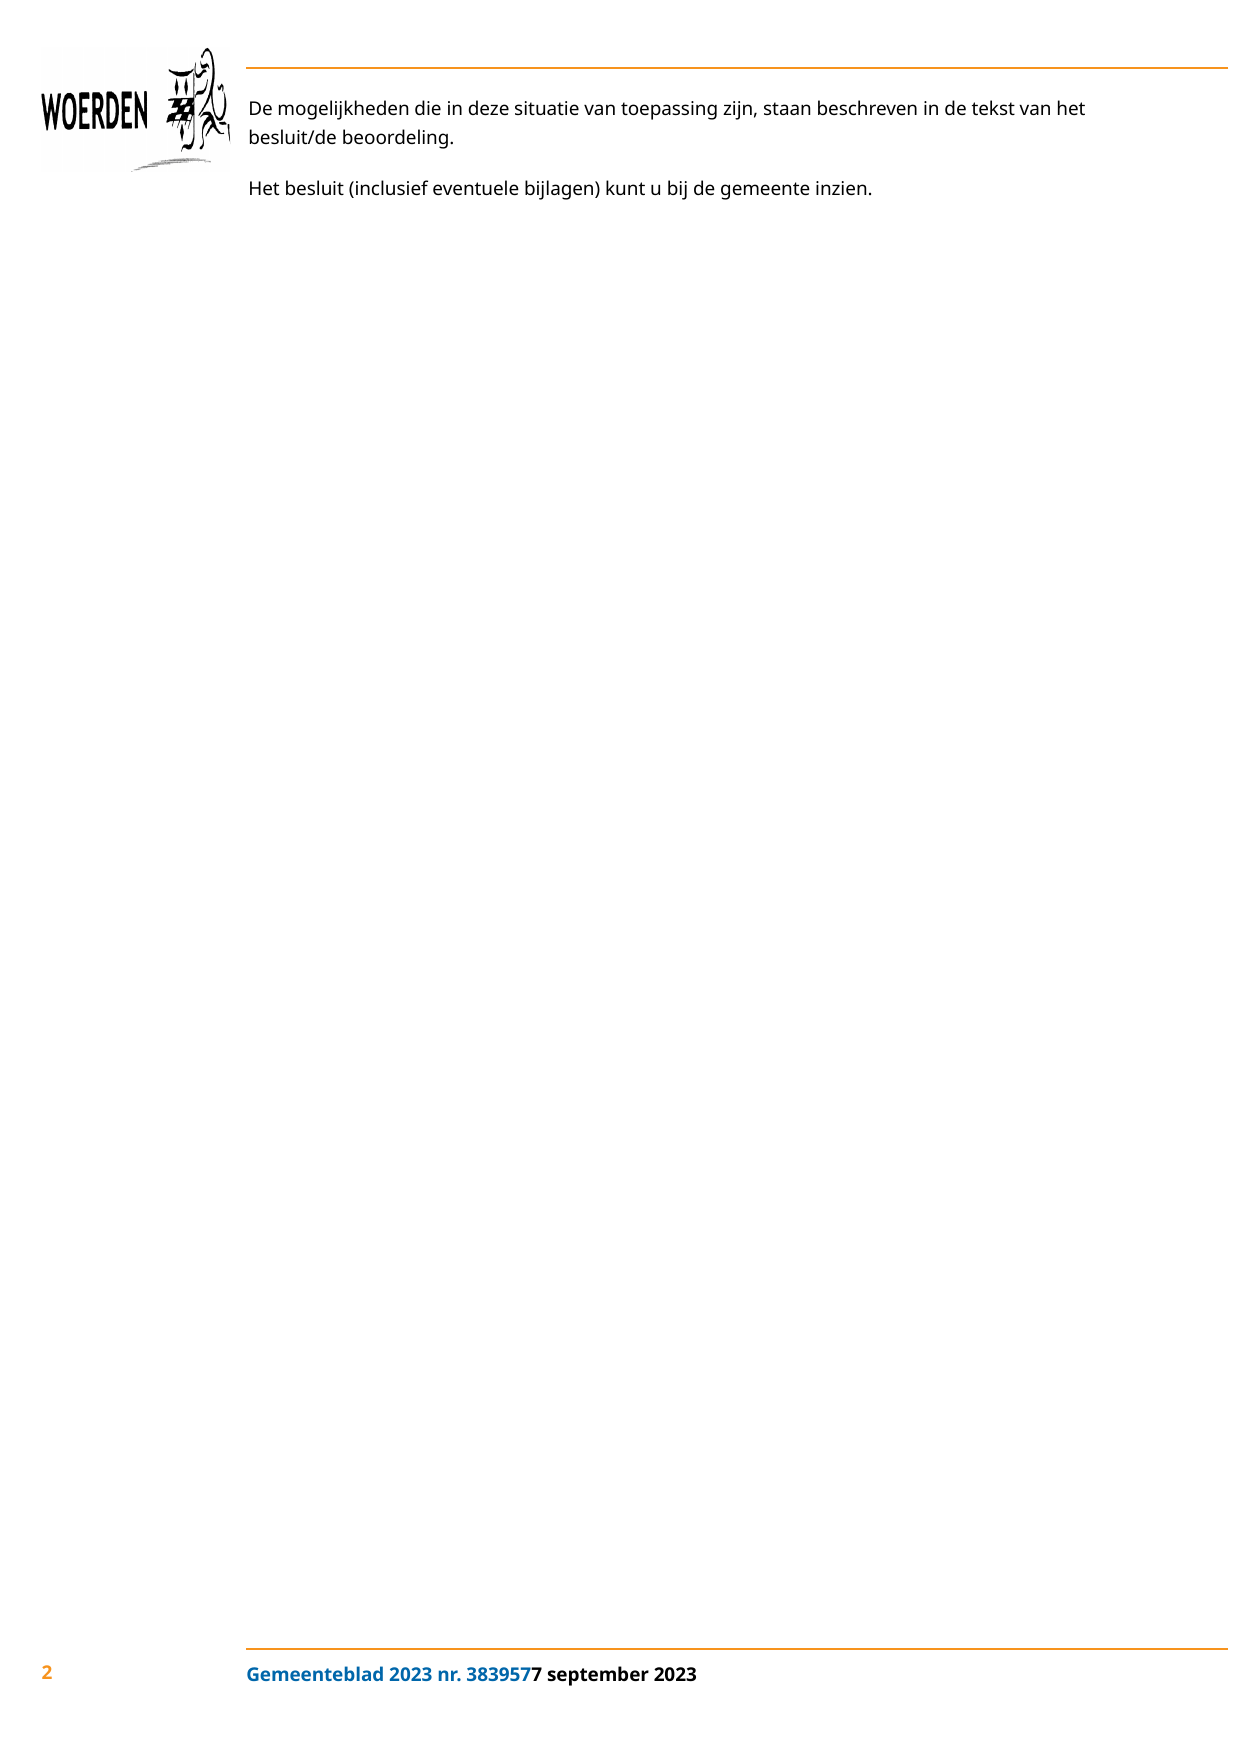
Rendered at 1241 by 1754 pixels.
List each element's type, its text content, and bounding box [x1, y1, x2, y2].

picture [41, 47, 231, 172]
text De mogelijkheden die in deze situatie van toepassing zijn, staan beschreven in de tekst van het besluit/de beoordeling. [248, 95, 1152, 150]
text Het besluit (inclusief eventuele bijlagen) kunt u bij de gemeente inzien. [248, 175, 1152, 201]
